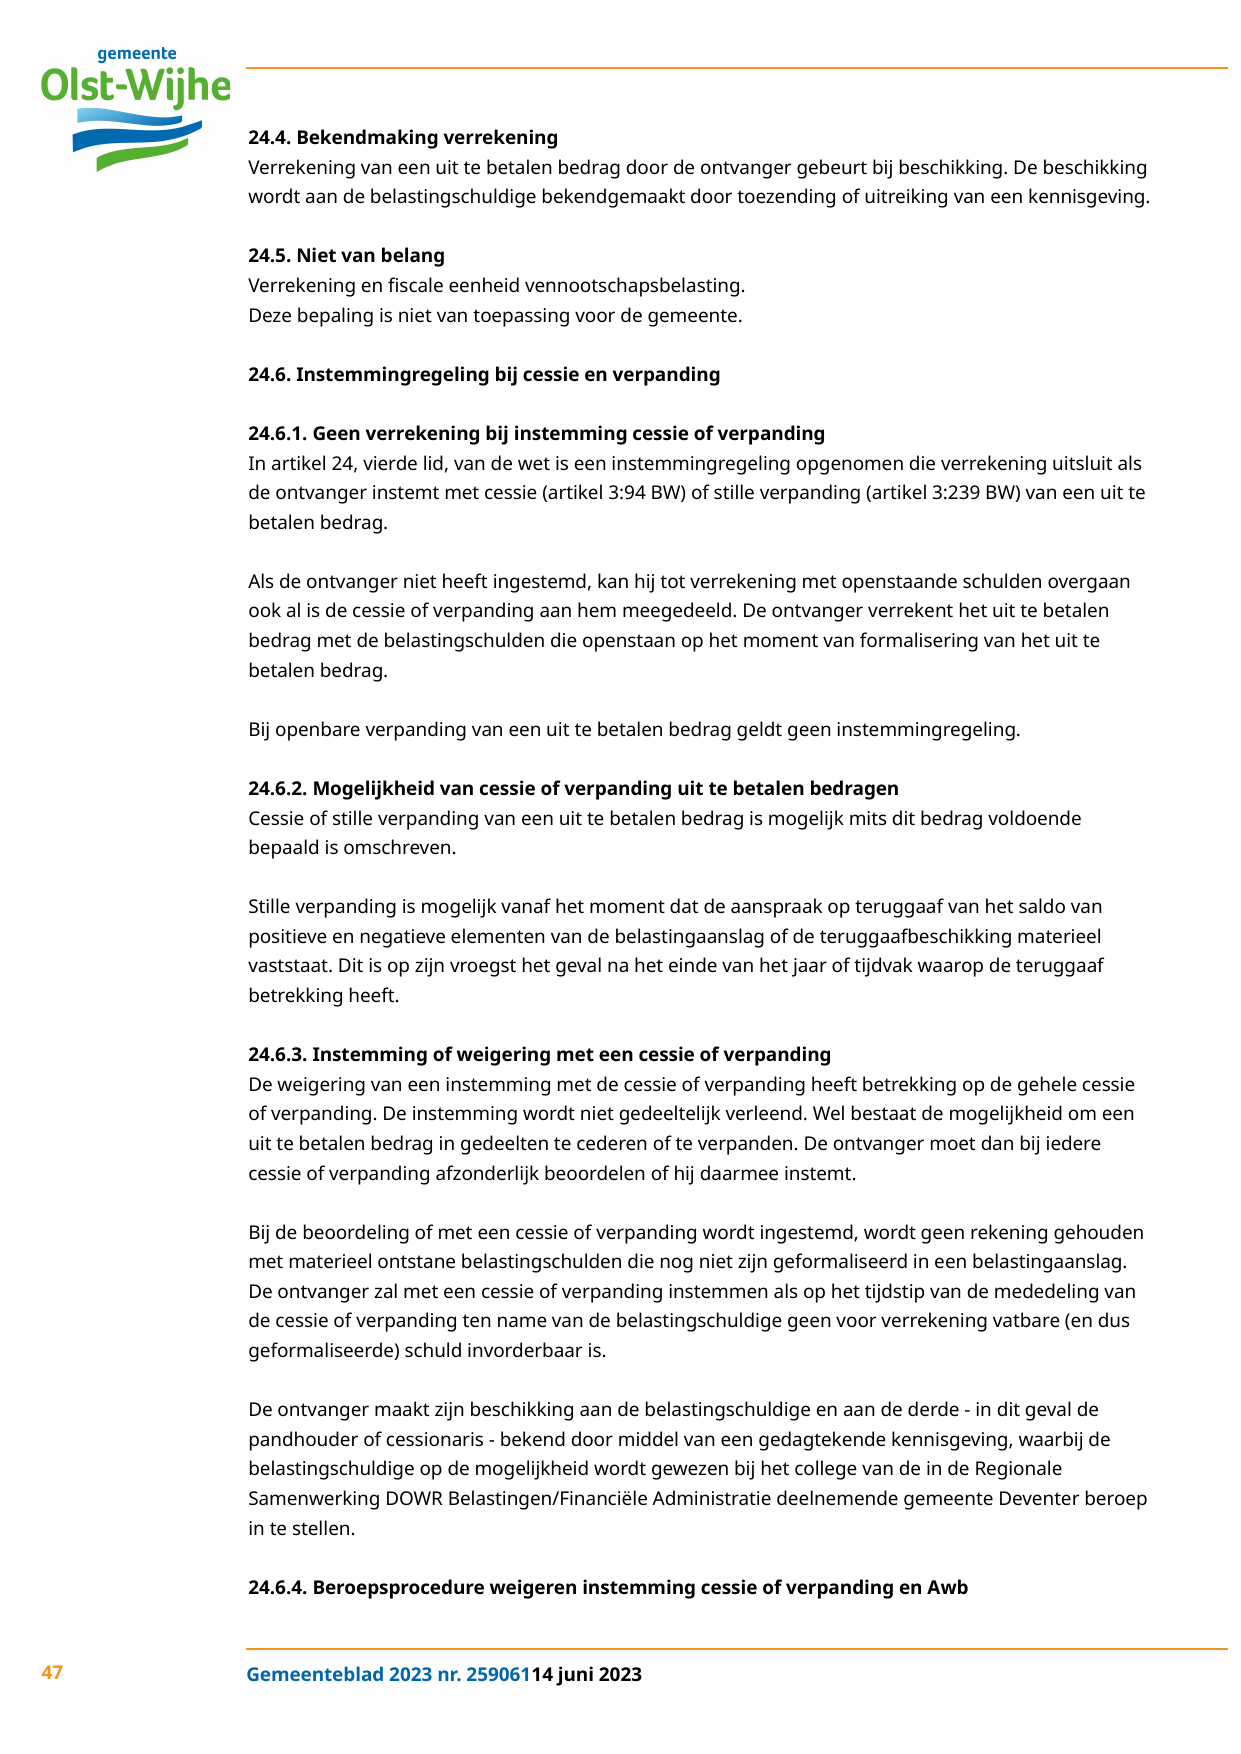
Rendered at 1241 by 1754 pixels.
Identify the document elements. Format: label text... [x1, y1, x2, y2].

text Bij de beoordeling of met een cessie of verpanding wordt ingestemd, wordt geen rekening gehouden met materieel ontstane belastingschulden die nog niet zijn geformaliseerd in een belastingaanslag. De ontvanger zal met een cessie of verpanding instemmen als op het tijdstip van de mededeling van de cessie of verpanding ten name van de belastingschuldige geen voor verrekening vatbare (en dus geformaliseerde) schuld invorderbaar is. [248, 1219, 1152, 1363]
text 24.6.1. Geen verrekening bij instemming cessie of verpanding [248, 420, 1152, 446]
picture [41, 47, 231, 172]
text 24.5. Niet van belang [248, 243, 1152, 268]
text Als de ontvanger niet heeft ingestemd, kan hij tot verrekening met openstaande schulden overgaan ook al is de cessie of verpanding aan hem meegedeeld. De ontvanger verrekent het uit te betalen bedrag met de belastingschulden die openstaan op het moment van formalisering van het uit te betalen bedrag. [248, 568, 1152, 683]
text De weigering van een instemming met de cessie of verpanding heeft betrekking op de gehele cessie of verpanding. De instemming wordt niet gedeeltelijk verleend. Wel bestaat de mogelijkheid om een uit te betalen bedrag in gedeelten te cederen of te verpanden. De ontvanger moet dan bij iedere cessie of verpanding afzonderlijk beoordelen of hij daarmee instemt. [248, 1071, 1152, 1186]
text De ontvanger maakt zijn beschikking aan de belastingschuldige en aan de derde - in dit geval de pandhouder of cessionaris - bekend door middel van een gedagtekende kennisgeving, waarbij de belastingschuldige op de mogelijkheid wordt gewezen bij het college van de in de Regionale Samenwerking DOWR Belastingen/Financiële Administratie deelnemende gemeente Deventer beroep in te stellen. [248, 1396, 1152, 1541]
text Stille verpanding is mogelijk vanaf het moment dat de aanspraak op teruggaaf van het saldo van positieve en negatieve elementen van de belastingaanslag of de teruggaafbeschikking materieel vaststaat. Dit is op zijn vroegst het geval na het einde van het jaar of tijdvak waarop de teruggaaf betrekking heeft. [248, 893, 1152, 1008]
text 24.6. Instemmingregeling bij cessie en verpanding [248, 361, 1152, 387]
text Deze bepaling is niet van toepassing voor de gemeente. [248, 302, 1152, 328]
text Verrekening van een uit te betalen bedrag door de ontvanger gebeurt bij beschikking. De beschikking wordt aan de belastingschuldige bekendgemaakt door toezending of uitreiking van een kennisgeving. [248, 154, 1152, 209]
text In artikel 24, vierde lid, van de wet is een instemmingregeling opgenomen die verrekening uitsluit als de ontvanger instemt met cessie (artikel 3:94 BW) of stille verpanding (artikel 3:239 BW) van een uit te betalen bedrag. [248, 450, 1152, 535]
text Cessie of stille verpanding van een uit te betalen bedrag is mogelijk mits dit bedrag voldoende bepaald is omschreven. [248, 805, 1152, 860]
text Bij openbare verpanding van een uit te betalen bedrag geldt geen instemmingregeling. [248, 716, 1152, 742]
text 24.4. Bekendmaking verrekening [248, 124, 1152, 150]
text Verrekening en fiscale eenheid vennootschapsbelasting. [248, 272, 1152, 298]
text 24.6.2. Mogelijkheid van cessie of verpanding uit te betalen bedragen [248, 775, 1152, 801]
text 24.6.3. Instemming of weigering met een cessie of verpanding [248, 1041, 1152, 1067]
text 24.6.4. Beroepsprocedure weigeren instemming cessie of verpanding en Awb [248, 1574, 1152, 1600]
